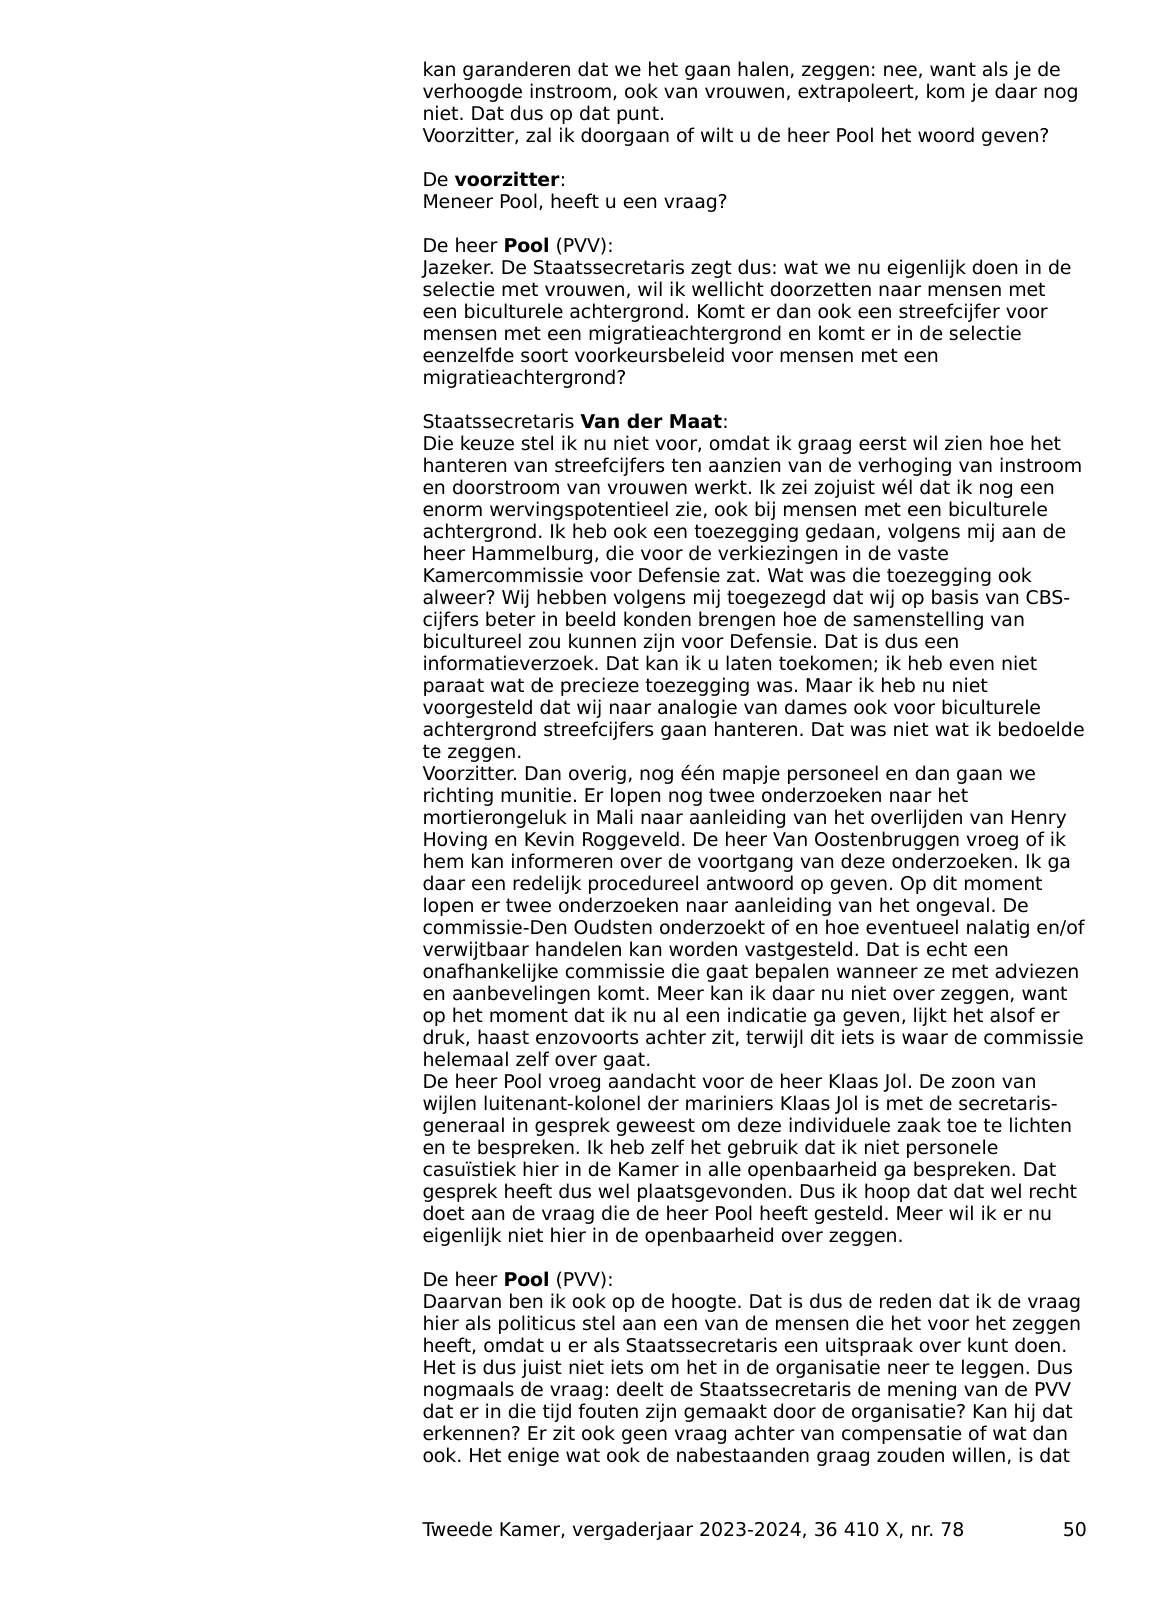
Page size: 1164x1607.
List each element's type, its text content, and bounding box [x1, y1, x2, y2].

text Jazeker. De Staatssecretaris zegt dus: wat we nu eigenlijk doen in de selectie met vrouwen, wil ik wellicht doorzetten naar mensen met een biculturele achtergrond. Komt er dan ook een streefcijfer voor mensen met een migratieachtergrond en komt er in de selectie eenzelfde soort voorkeursbeleid voor mensen met een migratieachtergrond? [422, 257, 1087, 389]
text De heer Pool (PVV): [422, 1269, 1087, 1291]
text Die keuze stel ik nu niet voor, omdat ik graag eerst wil zien hoe het hanteren van streefcijfers ten aanzien van de verhoging van instroom en doorstroom van vrouwen werkt. Ik zei zojuist wél dat ik nog een enorm wervingspotentieel zie, ook bij mensen met een biculturele achtergrond. Ik heb ook een toezegging gedaan, volgens mij aan de heer Hammelburg, die voor de verkiezingen in de vaste Kamercommissie voor Defensie zat. Wat was die toezegging ook alweer? Wij hebben volgens mij toegezegd dat wij op basis van CBS-cijfers beter in beeld konden brengen hoe de samenstelling van bicultureel zou kunnen zijn voor Defensie. Dat is dus een informatieverzoek. Dat kan ik u laten toekomen; ik heb even niet paraat wat de precieze toezegging was. Maar ik heb nu niet voorgesteld dat wij naar analogie van dames ook voor biculturele achtergrond streefcijfers gaan hanteren. Dat was niet wat ik bedoelde te zeggen. [422, 433, 1087, 763]
text De heer Pool (PVV): [422, 235, 1087, 257]
text De heer Pool vroeg aandacht voor de heer Klaas Jol. De zoon van wijlen luitenant-kolonel der mariniers Klaas Jol is met de secretaris-generaal in gesprek geweest om deze individuele zaak toe te lichten en te bespreken. Ik heb zelf het gebruik dat ik niet personele casuïstiek hier in de Kamer in alle openbaarheid ga bespreken. Dat gesprek heeft dus wel plaatsgevonden. Dus ik hoop dat dat wel recht doet aan de vraag die de heer Pool heeft gesteld. Meer wil ik er nu eigenlijk niet hier in de openbaarheid over zeggen. [422, 1071, 1087, 1247]
text Daarvan ben ik ook op de hoogte. Dat is dus de reden dat ik de vraag hier als politicus stel aan een van de mensen die het voor het zeggen heeft, omdat u er als Staatssecretaris een uitspraak over kunt doen. Het is dus juist niet iets om het in de organisatie neer te leggen. Dus nogmaals de vraag: deelt de Staatssecretaris de mening van de PVV dat er in die tijd fouten zijn gemaakt door de organisatie? Kan hij dat erkennen? Er zit ook geen vraag achter van compensatie of wat dan ook. Het enige wat ook de nabestaanden graag zouden willen, is dat [422, 1291, 1087, 1467]
text De voorzitter: [422, 169, 1087, 191]
text kan garanderen dat we het gaan halen, zeggen: nee, want als je de verhoogde instroom, ook van vrouwen, extrapoleert, kom je daar nog niet. Dat dus op dat punt. [422, 59, 1087, 125]
text Staatssecretaris Van der Maat: [422, 411, 1087, 433]
text Meneer Pool, heeft u een vraag? [422, 191, 1087, 213]
text Voorzitter. Dan overig, nog één mapje personeel en dan gaan we richting munitie. Er lopen nog twee onderzoeken naar het mortierongeluk in Mali naar aanleiding van het overlijden van Henry Hoving en Kevin Roggeveld. De heer Van Oostenbruggen vroeg of ik hem kan informeren over de voortgang van deze onderzoeken. Ik ga daar een redelijk procedureel antwoord op geven. Op dit moment lopen er twee onderzoeken naar aanleiding van het ongeval. De commissie-Den Oudsten onderzoekt of en hoe eventueel nalatig en/of verwijtbaar handelen kan worden vastgesteld. Dat is echt een onafhankelijke commissie die gaat bepalen wanneer ze met adviezen en aanbevelingen komt. Meer kan ik daar nu niet over zeggen, want op het moment dat ik nu al een indicatie ga geven, lijkt het alsof er druk, haast enzovoorts achter zit, terwijl dit iets is waar de commissie helemaal zelf over gaat. [422, 763, 1087, 1071]
text Voorzitter, zal ik doorgaan of wilt u de heer Pool het woord geven? [422, 125, 1087, 147]
